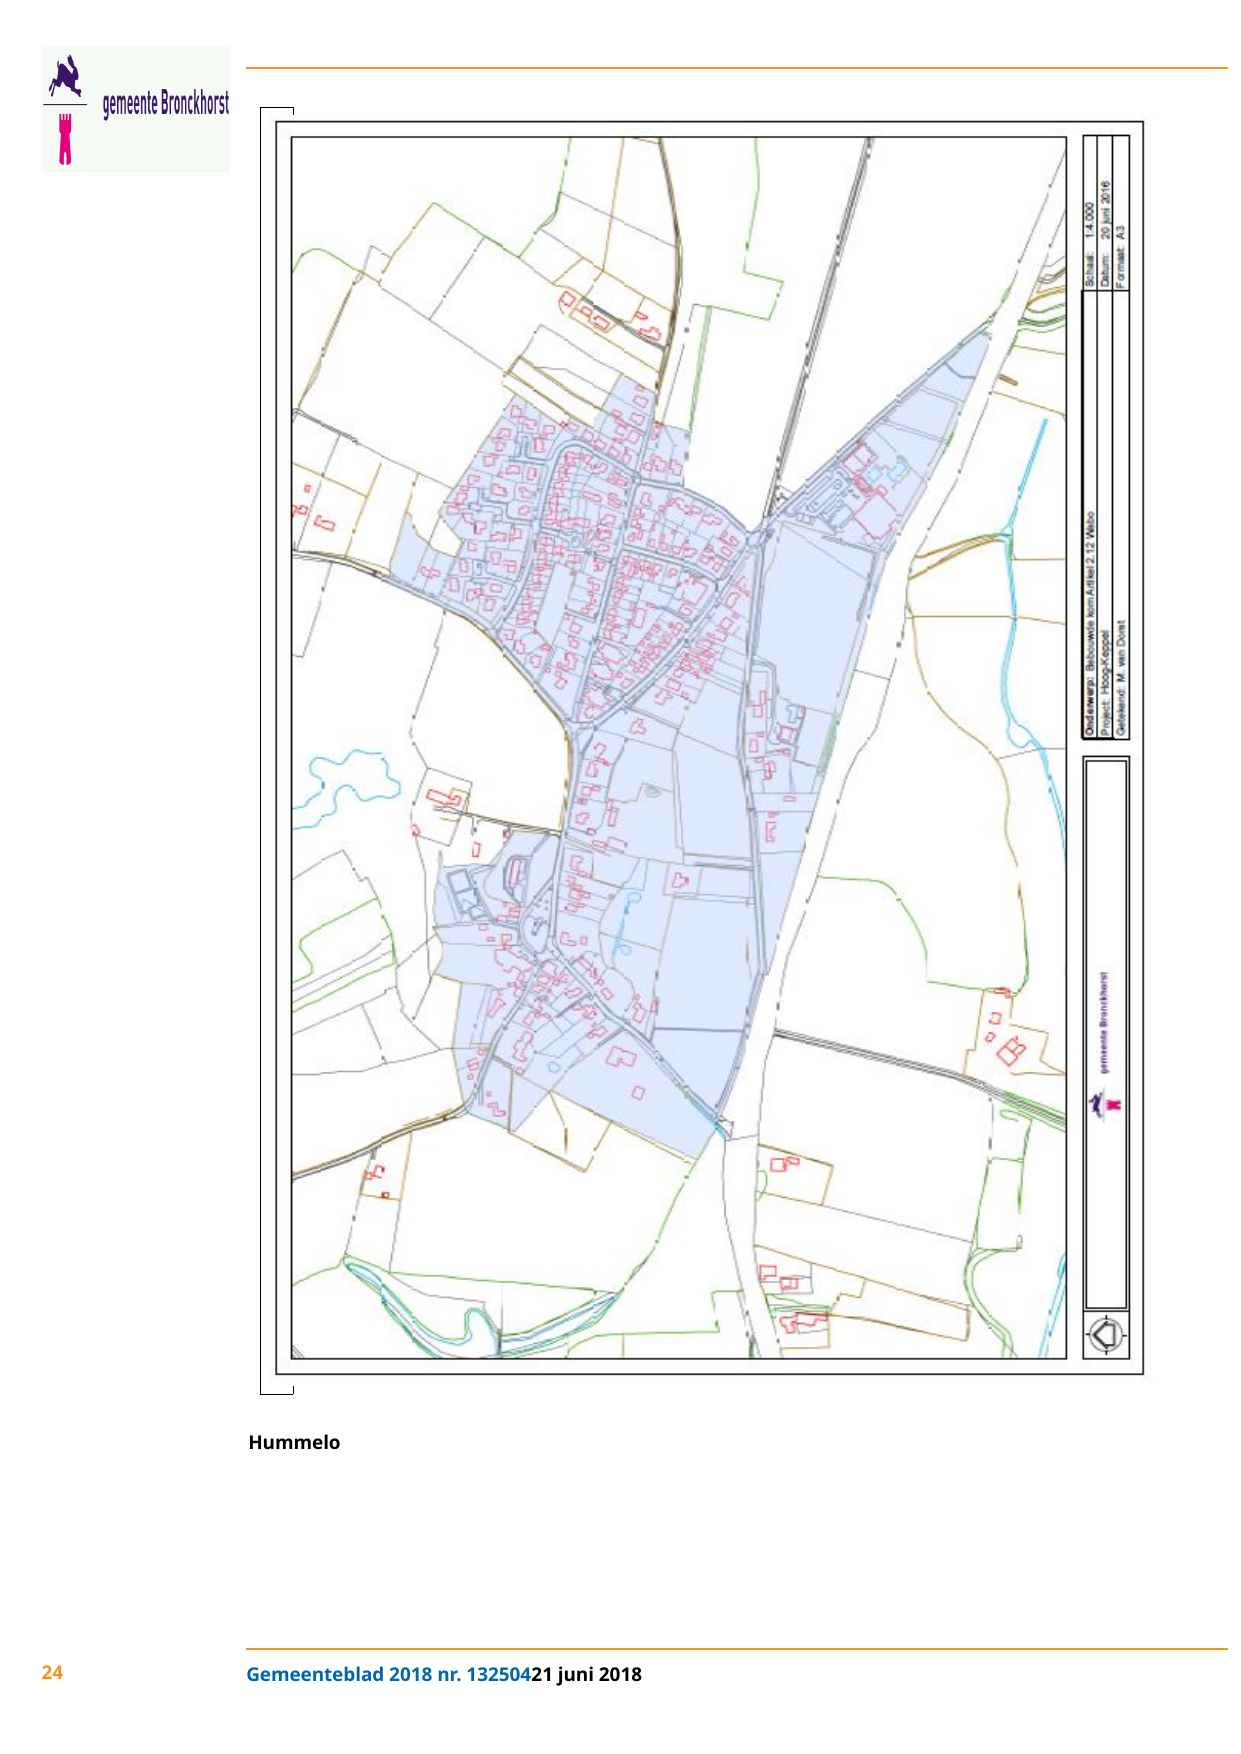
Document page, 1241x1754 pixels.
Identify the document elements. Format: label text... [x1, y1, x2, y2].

text Hummelo [248, 1429, 1152, 1455]
picture [268, 115, 1155, 1386]
picture [41, 47, 231, 172]
